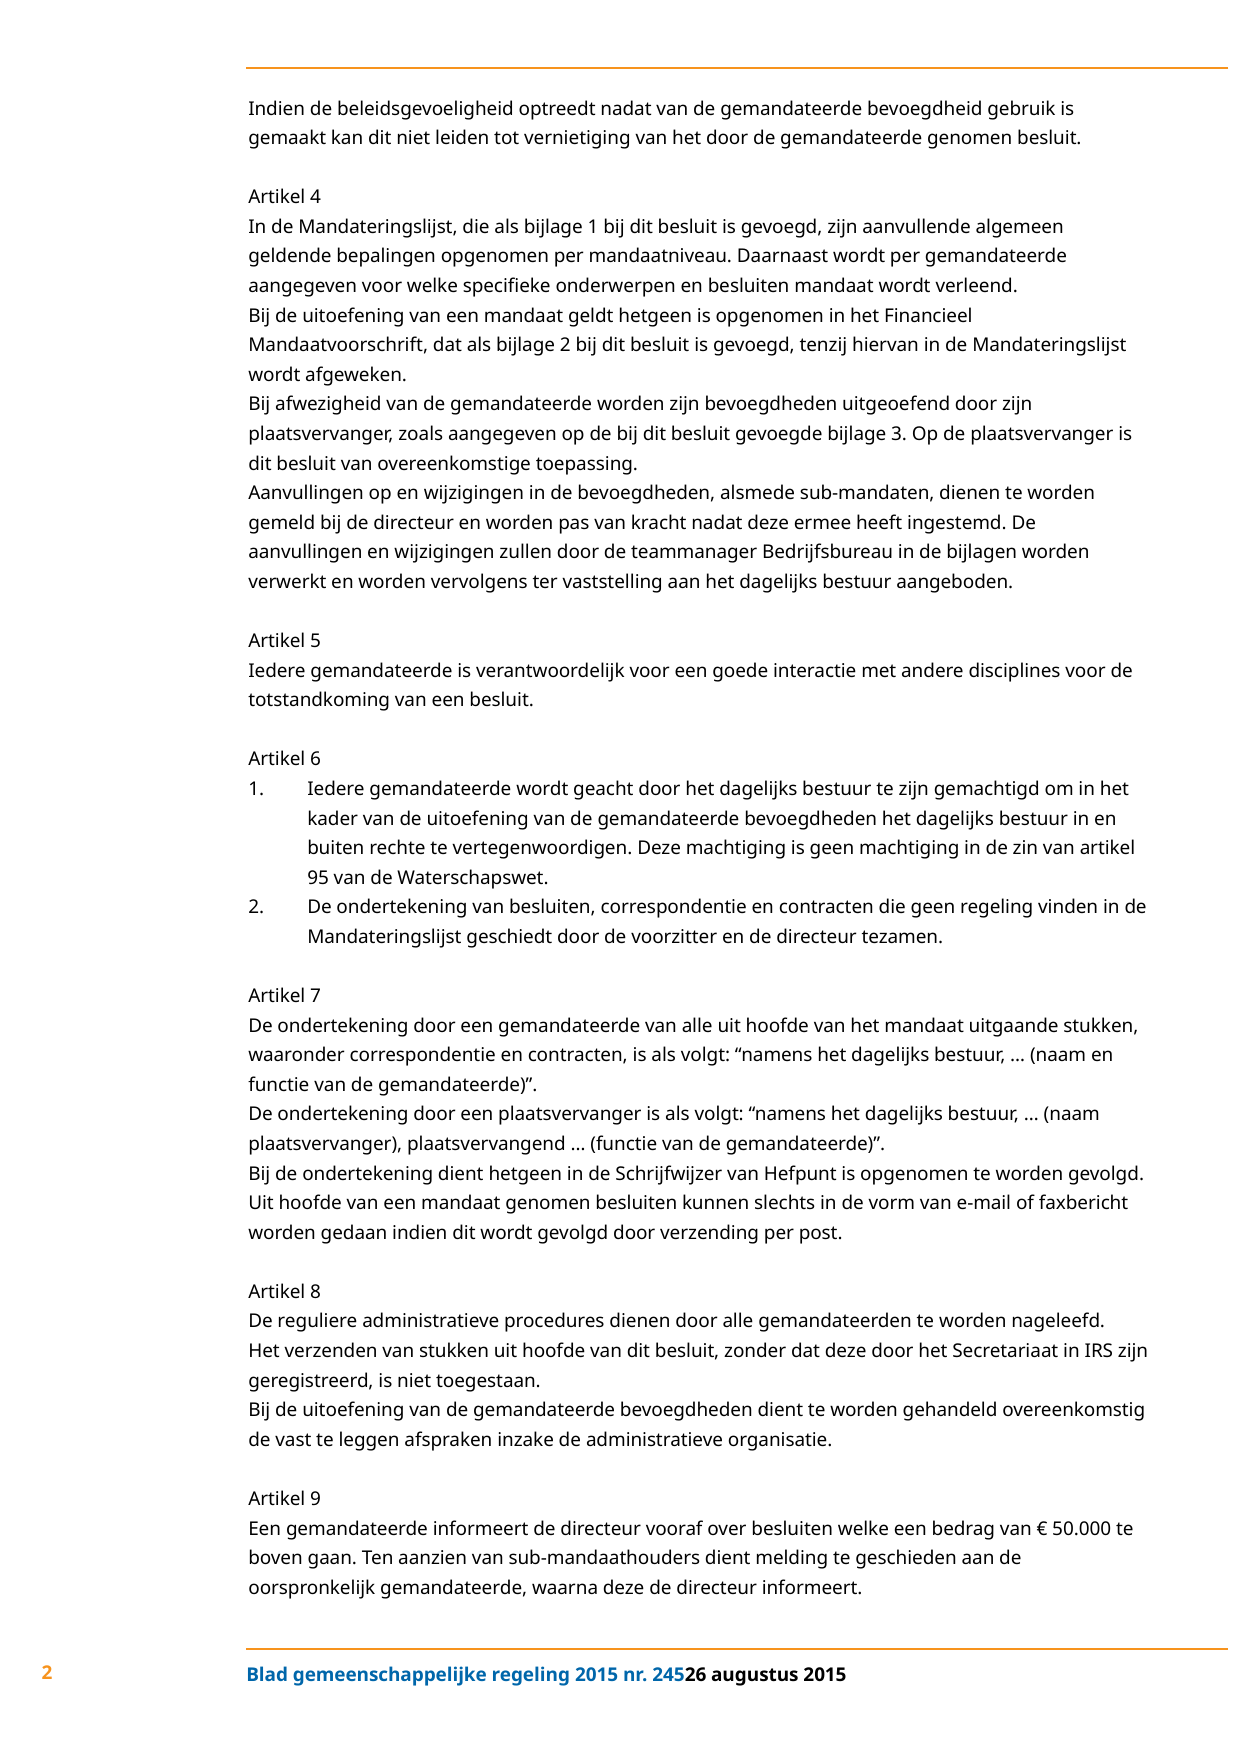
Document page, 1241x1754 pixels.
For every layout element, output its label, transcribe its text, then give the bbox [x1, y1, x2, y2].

text Aanvullingen op en wijzigingen in de bevoegdheden, alsmede sub-mandaten, dienen te worden gemeld bij de directeur en worden pas van kracht nadat deze ermee heeft ingestemd. De aanvullingen en wijzigingen zullen door de teammanager Bedrijfsbureau in de bijlagen worden verwerkt en worden vervolgens ter vaststelling aan het dagelijks bestuur aangeboden. [248, 479, 1152, 594]
picture [41, 47, 231, 172]
text Een gemandateerde informeert de directeur vooraf over besluiten welke een bedrag van € 50.000 te boven gaan. Ten aanzien van sub-mandaathouders dient melding te geschieden aan de oorspronkelijk gemandateerde, waarna deze de directeur informeert. [248, 1515, 1152, 1600]
text In de Mandateringslijst, die als bijlage 1 bij dit besluit is gevoegd, zijn aanvullende algemeen geldende bepalingen opgenomen per mandaatniveau. Daarnaast wordt per gemandateerde aangegeven voor welke specifieke onderwerpen en besluiten mandaat wordt verleend. [248, 213, 1152, 298]
text Bij de uitoefening van de gemandateerde bevoegdheden dient te worden gehandeld overeenkomstig de vast te leggen afspraken inzake de administratieve organisatie. [248, 1396, 1152, 1452]
text Artikel 9 [248, 1485, 1152, 1511]
text Artikel 5 [248, 627, 1152, 653]
list Iedere gemandateerde wordt geacht door het dagelijks bestuur te zijn gemachtigd om in het kader van de uitoefening van de gemandateerde bevoegdheden het dagelijks bestuur in en buiten rechte te vertegenwoordigen. Deze machtiging is geen machtiging in de zin van artikel 95 van de Waterschapswet. [248, 775, 1152, 890]
text De ondertekening door een plaatsvervanger is als volgt: “namens het dagelijks bestuur, … (naam plaatsvervanger), plaatsvervangend … (functie van de gemandateerde)”. [248, 1101, 1152, 1156]
text De ondertekening door een gemandateerde van alle uit hoofde van het mandaat uitgaande stukken, waaronder correspondentie en contracten, is als volgt: “namens het dagelijks bestuur, … (naam en functie van de gemandateerde)”. [248, 1012, 1152, 1097]
text Artikel 8 [248, 1278, 1152, 1304]
text Bij afwezigheid van de gemandateerde worden zijn bevoegdheden uitgeoefend door zijn plaatsvervanger, zoals aangegeven op de bij dit besluit gevoegde bijlage 3. Op de plaatsvervanger is dit besluit van overeenkomstige toepassing. [248, 391, 1152, 476]
list De ondertekening van besluiten, correspondentie en contracten die geen regeling vinden in de Mandateringslijst geschiedt door de voorzitter en de directeur tezamen. [248, 893, 1152, 949]
text De reguliere administratieve procedures dienen door alle gemandateerden te worden nageleefd. [248, 1308, 1152, 1333]
text Bij de ondertekening dient hetgeen in de Schrijfwijzer van Hefpunt is opgenomen te worden gevolgd. [248, 1160, 1152, 1186]
text Artikel 6 [248, 746, 1152, 771]
text Indien de beleidsgevoeligheid optreedt nadat van de gemandateerde bevoegdheid gebruik is gemaakt kan dit niet leiden tot vernietiging van het door de gemandateerde genomen besluit. [248, 95, 1152, 150]
text Uit hoofde van een mandaat genomen besluiten kunnen slechts in de vorm van e-mail of faxbericht worden gedaan indien dit wordt gevolgd door verzending per post. [248, 1189, 1152, 1245]
text Artikel 7 [248, 982, 1152, 1008]
text Iedere gemandateerde is verantwoordelijk voor een goede interactie met andere disciplines voor de totstandkoming van een besluit. [248, 657, 1152, 712]
text Artikel 4 [248, 183, 1152, 209]
text Bij de uitoefening van een mandaat geldt hetgeen is opgenomen in het Financieel Mandaatvoorschrift, dat als bijlage 2 bij dit besluit is gevoegd, tenzij hiervan in de Mandateringslijst wordt afgeweken. [248, 302, 1152, 387]
text Het verzenden van stukken uit hoofde van dit besluit, zonder dat deze door het Secretariaat in IRS zijn geregistreerd, is niet toegestaan. [248, 1337, 1152, 1393]
